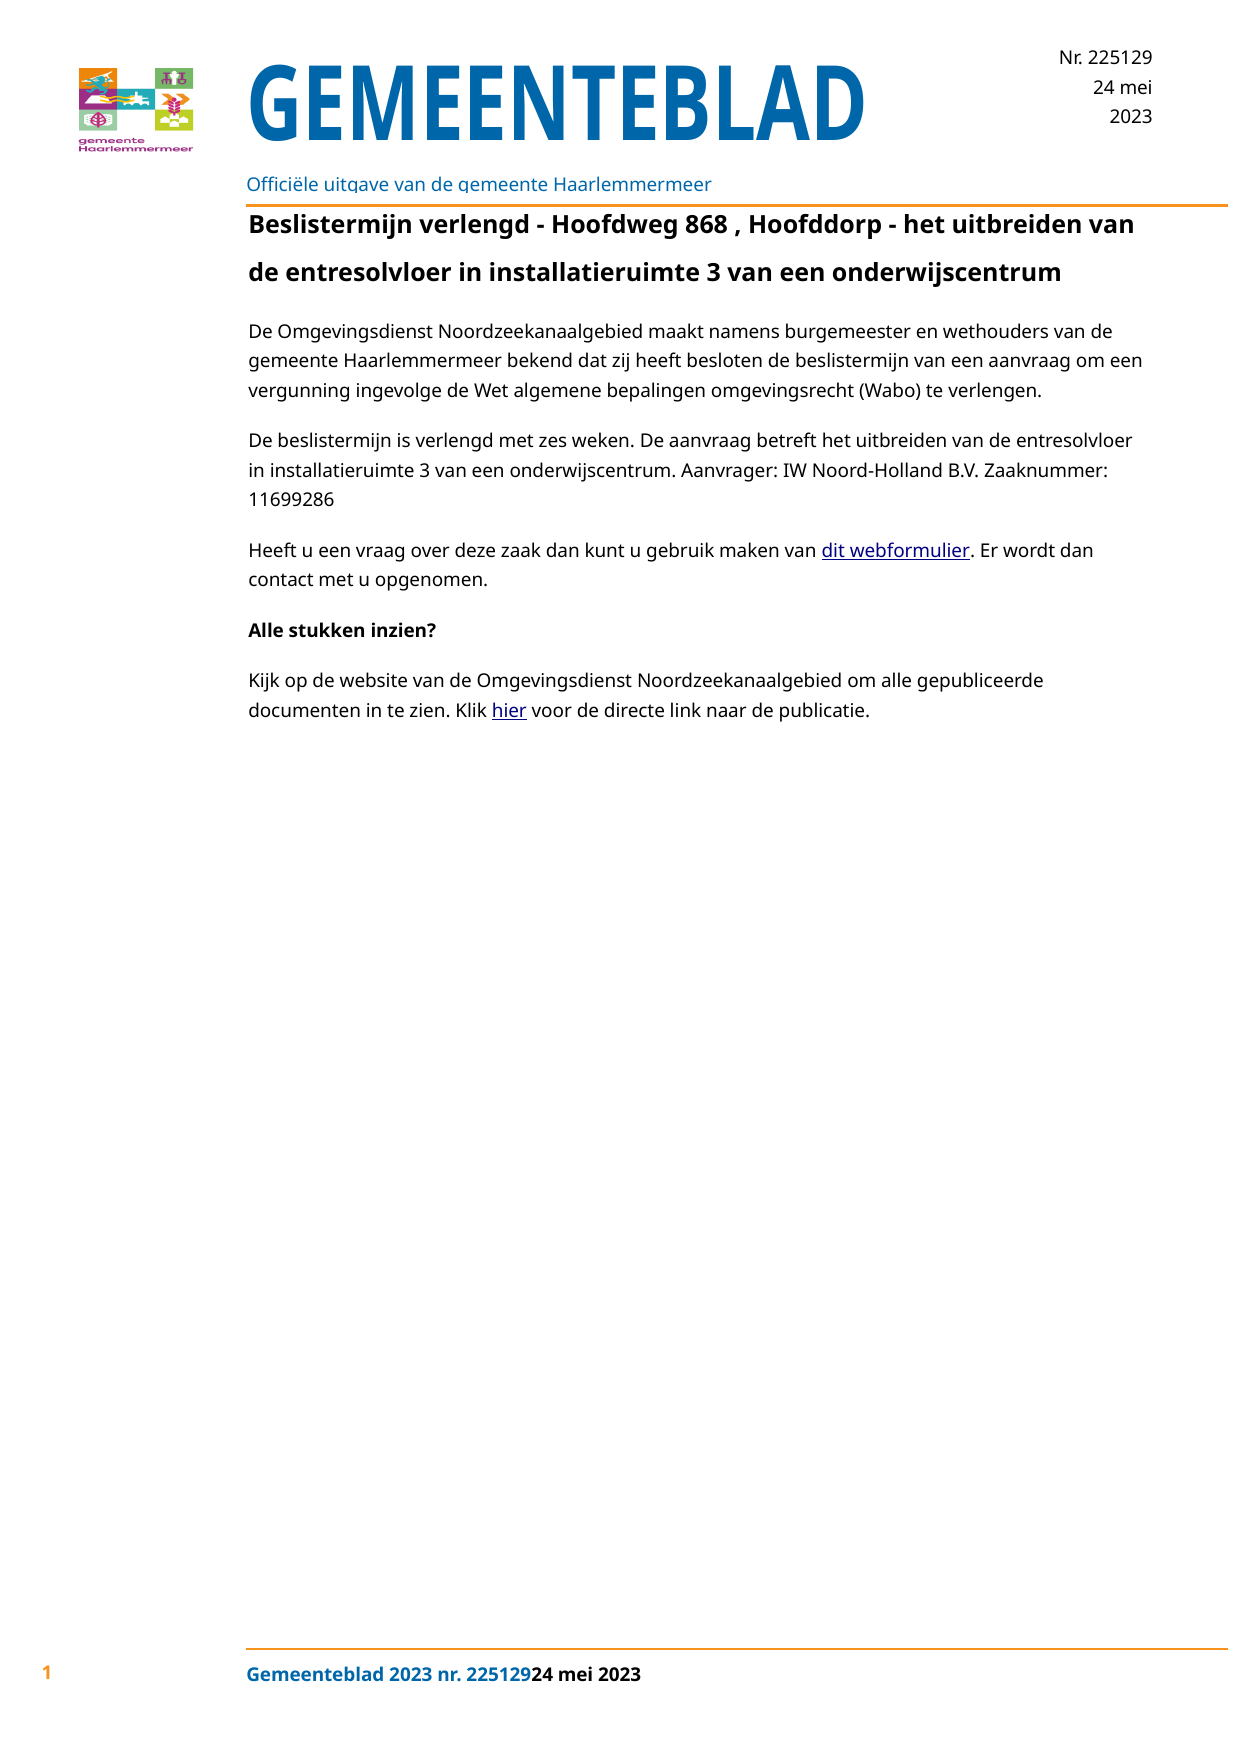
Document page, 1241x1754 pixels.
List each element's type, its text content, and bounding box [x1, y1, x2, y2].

picture [41, 47, 231, 172]
text Kijk op de website van de Omgevingsdienst Noordzeekanaalgebied om alle gepubliceerde documenten in te zien. Klik hier voor de directe link naar de publicatie. [248, 667, 1152, 723]
text De Omgevingsdienst Noordzeekanaalgebied maakt namens burgemeester en wethouders van de gemeente Haarlemmermeer bekend dat zij heeft besloten de beslistermijn van een aanvraag om een vergunning ingevolge de Wet algemene bepalingen omgevingsrecht (Wabo) te verlengen. [248, 318, 1152, 403]
text Beslistermijn verlengd - Hoofdweg 868 , Hoofddorp - het uitbreiden van de entresolvloer in installatieruimte 3 van een onderwijscentrum [248, 207, 1152, 288]
text Alle stukken inzien? [248, 617, 1152, 643]
text Heeft u een vraag over deze zaak dan kunt u gebruik maken van dit webformulier. Er wordt dan contact met u opgenomen. [248, 537, 1152, 592]
text De beslistermijn is verlengd met zes weken. De aanvraag betreft het uitbreiden van de entresolvloer in installatieruimte 3 van een onderwijscentrum. Aanvrager: IW Noord-Holland B.V. Zaaknummer: 11699286 [248, 427, 1152, 512]
